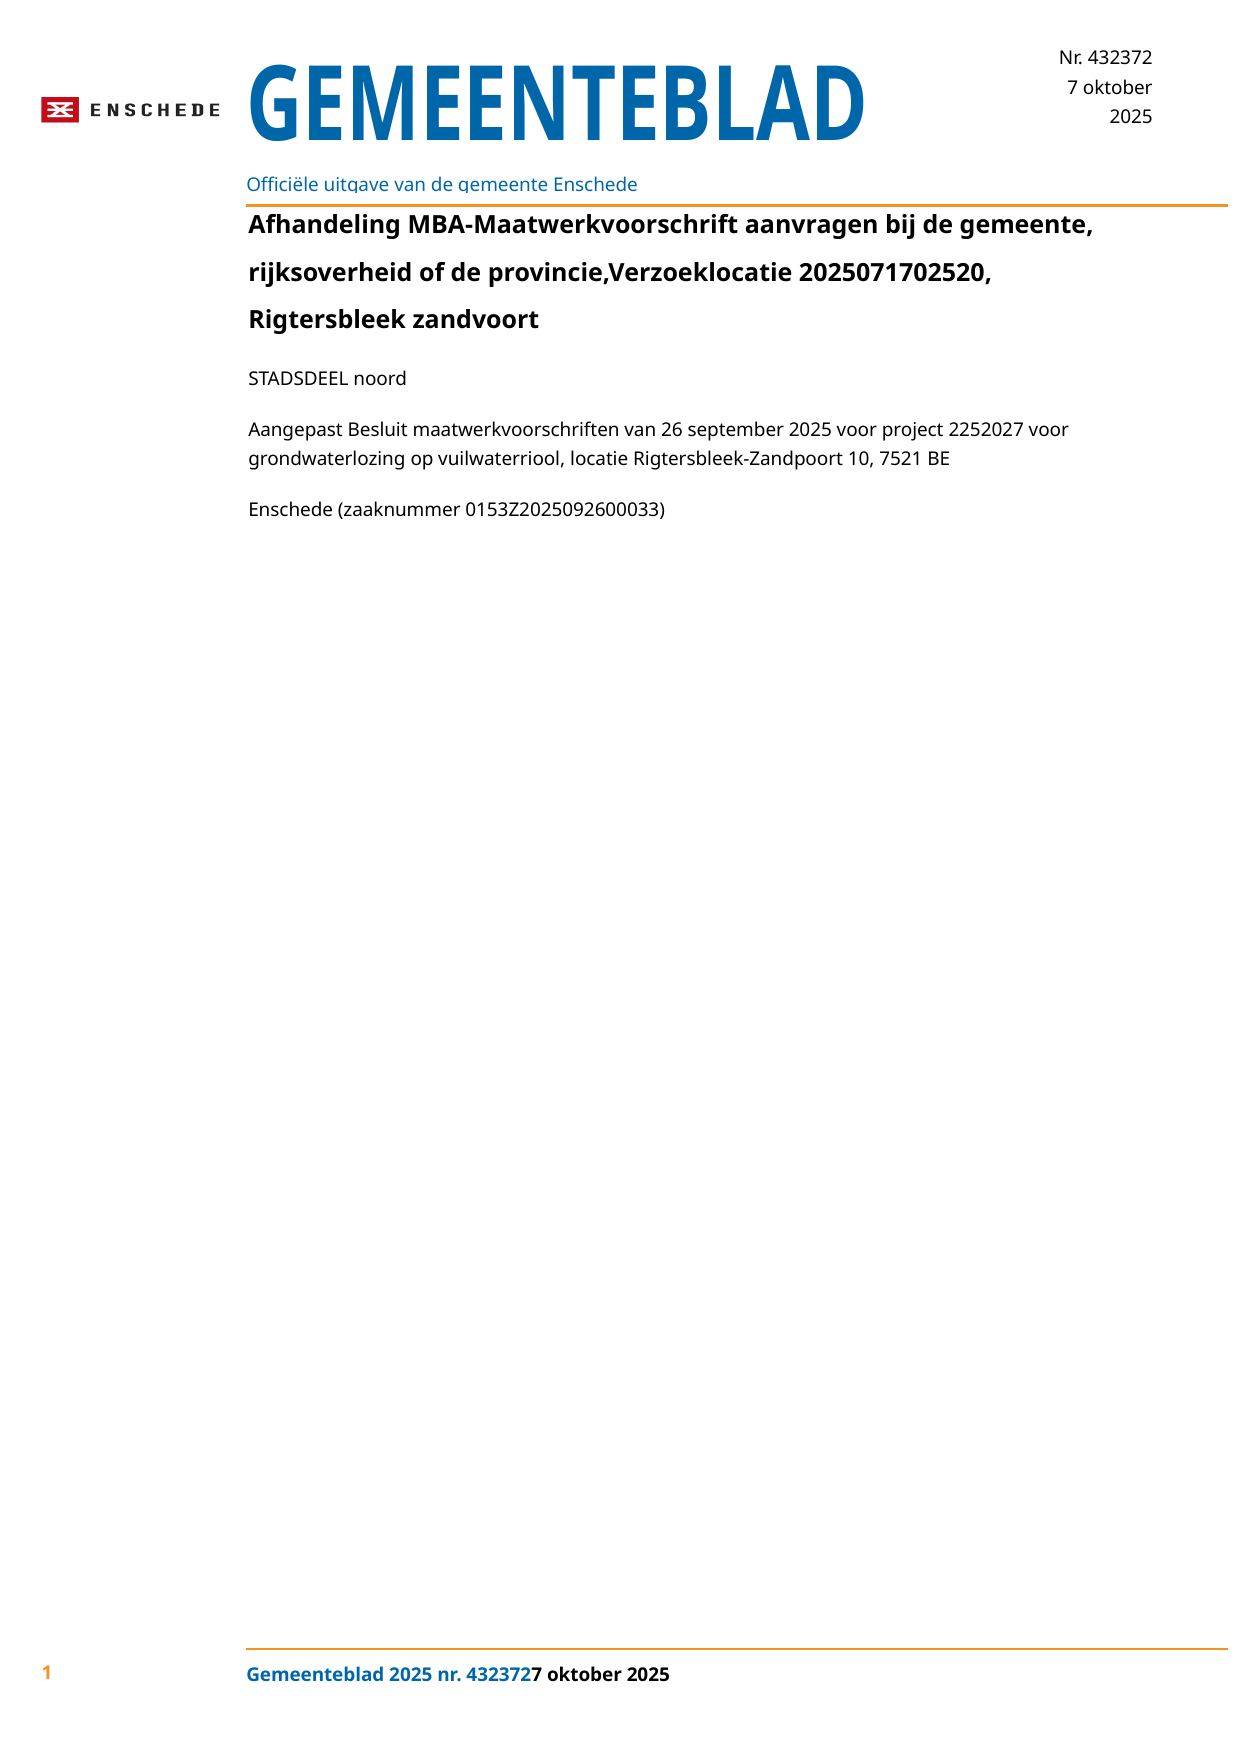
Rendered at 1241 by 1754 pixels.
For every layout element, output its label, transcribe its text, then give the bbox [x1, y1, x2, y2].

text STADSDEEL noord [248, 366, 1152, 391]
text Afhandeling MBA-Maatwerkvoorschrift aanvragen bij de gemeente, rijksoverheid of de provincie,Verzoeklocatie 2025071702520, Rigtersbleek zandvoort [248, 207, 1152, 336]
picture [41, 47, 231, 172]
text Aangepast Besluit maatwerkvoorschriften van 26 september 2025 voor project 2252027 voor grondwaterlozing op vuilwaterriool, locatie Rigtersbleek-Zandpoort 10, 7521 BE [248, 416, 1152, 471]
text Enschede (zaaknummer 0153Z2025092600033) [248, 496, 1152, 522]
